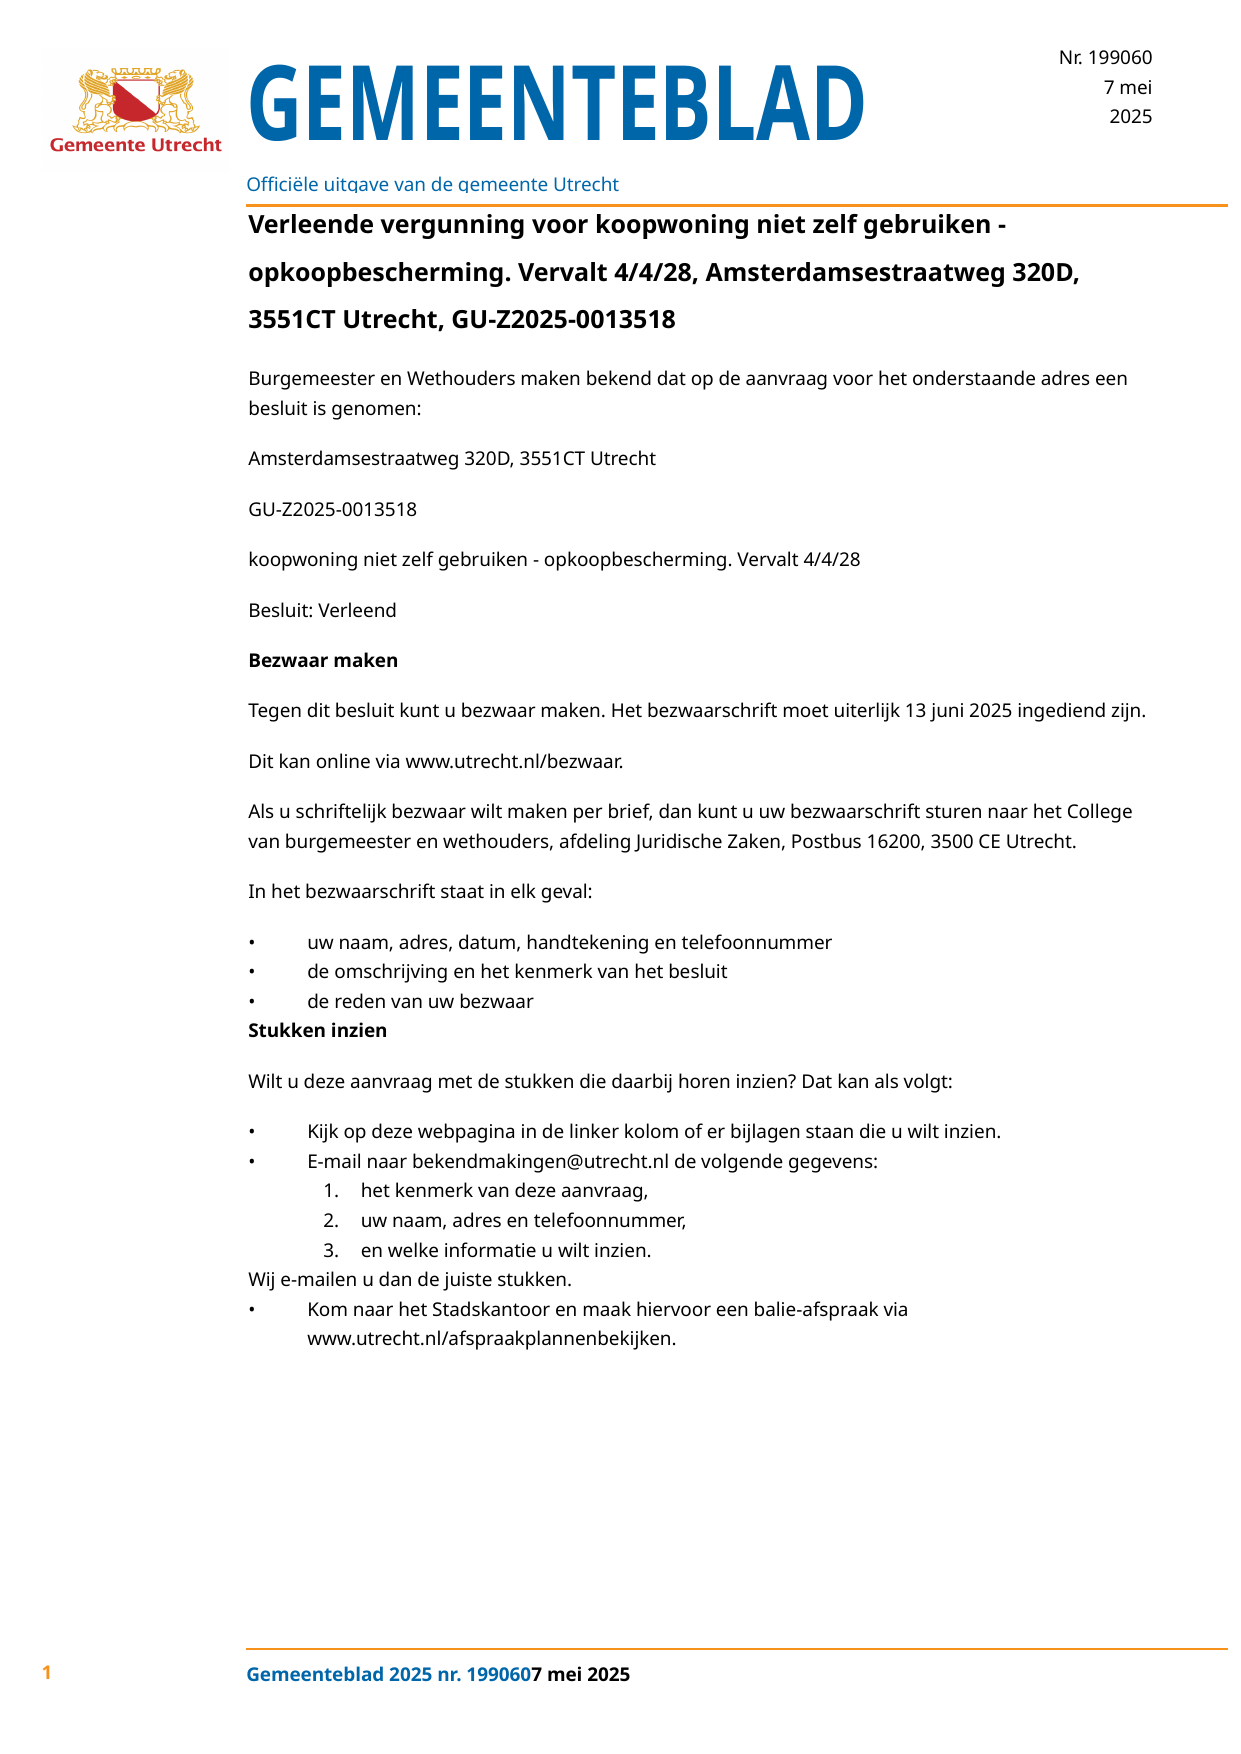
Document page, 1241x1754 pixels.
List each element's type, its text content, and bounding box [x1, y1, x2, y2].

text Bezwaar maken [248, 647, 1152, 673]
text GU-Z2025-0013518 [248, 496, 1152, 522]
list en welke informatie u wilt inzien. [323, 1237, 1152, 1262]
list E-mail naar bekendmakingen@utrecht.nl de volgende gegevens: [248, 1148, 1152, 1174]
text Stukken inzien [248, 1018, 1152, 1043]
text Burgemeester en Wethouders maken bekend dat op de aanvraag voor het onderstaande adres een besluit is genomen: [248, 366, 1152, 421]
text Besluit: Verleend [248, 597, 1152, 622]
text Tegen dit besluit kunt u bezwaar maken. Het bezwaarschrift moet uiterlijk 13 juni 2025 ingediend zijn. [248, 698, 1152, 723]
text Amsterdamsestraatweg 320D, 3551CT Utrecht [248, 446, 1152, 471]
list het kenmerk van deze aanvraag, [323, 1178, 1152, 1203]
list uw naam, adres en telefoonnummer, [323, 1207, 1152, 1233]
list de reden van uw bezwaar [248, 988, 1152, 1014]
text Als u schriftelijk bezwaar wilt maken per brief, dan kunt u uw bezwaarschrift sturen naar het College van burgemeester en wethouders, afdeling Juridische Zaken, Postbus 16200, 3500 CE Utrecht. [248, 798, 1152, 854]
text Dit kan online via www.utrecht.nl/bezwaar. [248, 748, 1152, 774]
list de omschrijving en het kenmerk van het besluit [248, 958, 1152, 984]
text Wilt u deze aanvraag met de stukken die daarbij horen inzien? Dat kan als volgt: [248, 1068, 1152, 1094]
text Verleende vergunning voor koopwoning niet zelf gebruiken - opkoopbescherming. Vervalt 4/4/28, Amsterdamsestraatweg 320D, 3551CT Utrecht, GU-Z2025-0013518 [248, 207, 1152, 336]
list Kom naar het Stadskantoor en maak hiervoor een balie-afspraak via www.utrecht.nl/afspraakplannenbekijken. [248, 1296, 1152, 1351]
picture [41, 47, 231, 172]
list Kijk op deze webpagina in de linker kolom of er bijlagen staan die u wilt inzien. [248, 1118, 1152, 1144]
text koopwoning niet zelf gebruiken - opkoopbescherming. Vervalt 4/4/28 [248, 546, 1152, 572]
list uw naam, adres, datum, handtekening en telefoonnummer [248, 929, 1152, 954]
text In het bezwaarschrift staat in elk geval: [248, 878, 1152, 904]
text Wij e-mailen u dan de juiste stukken. [248, 1266, 1152, 1292]
